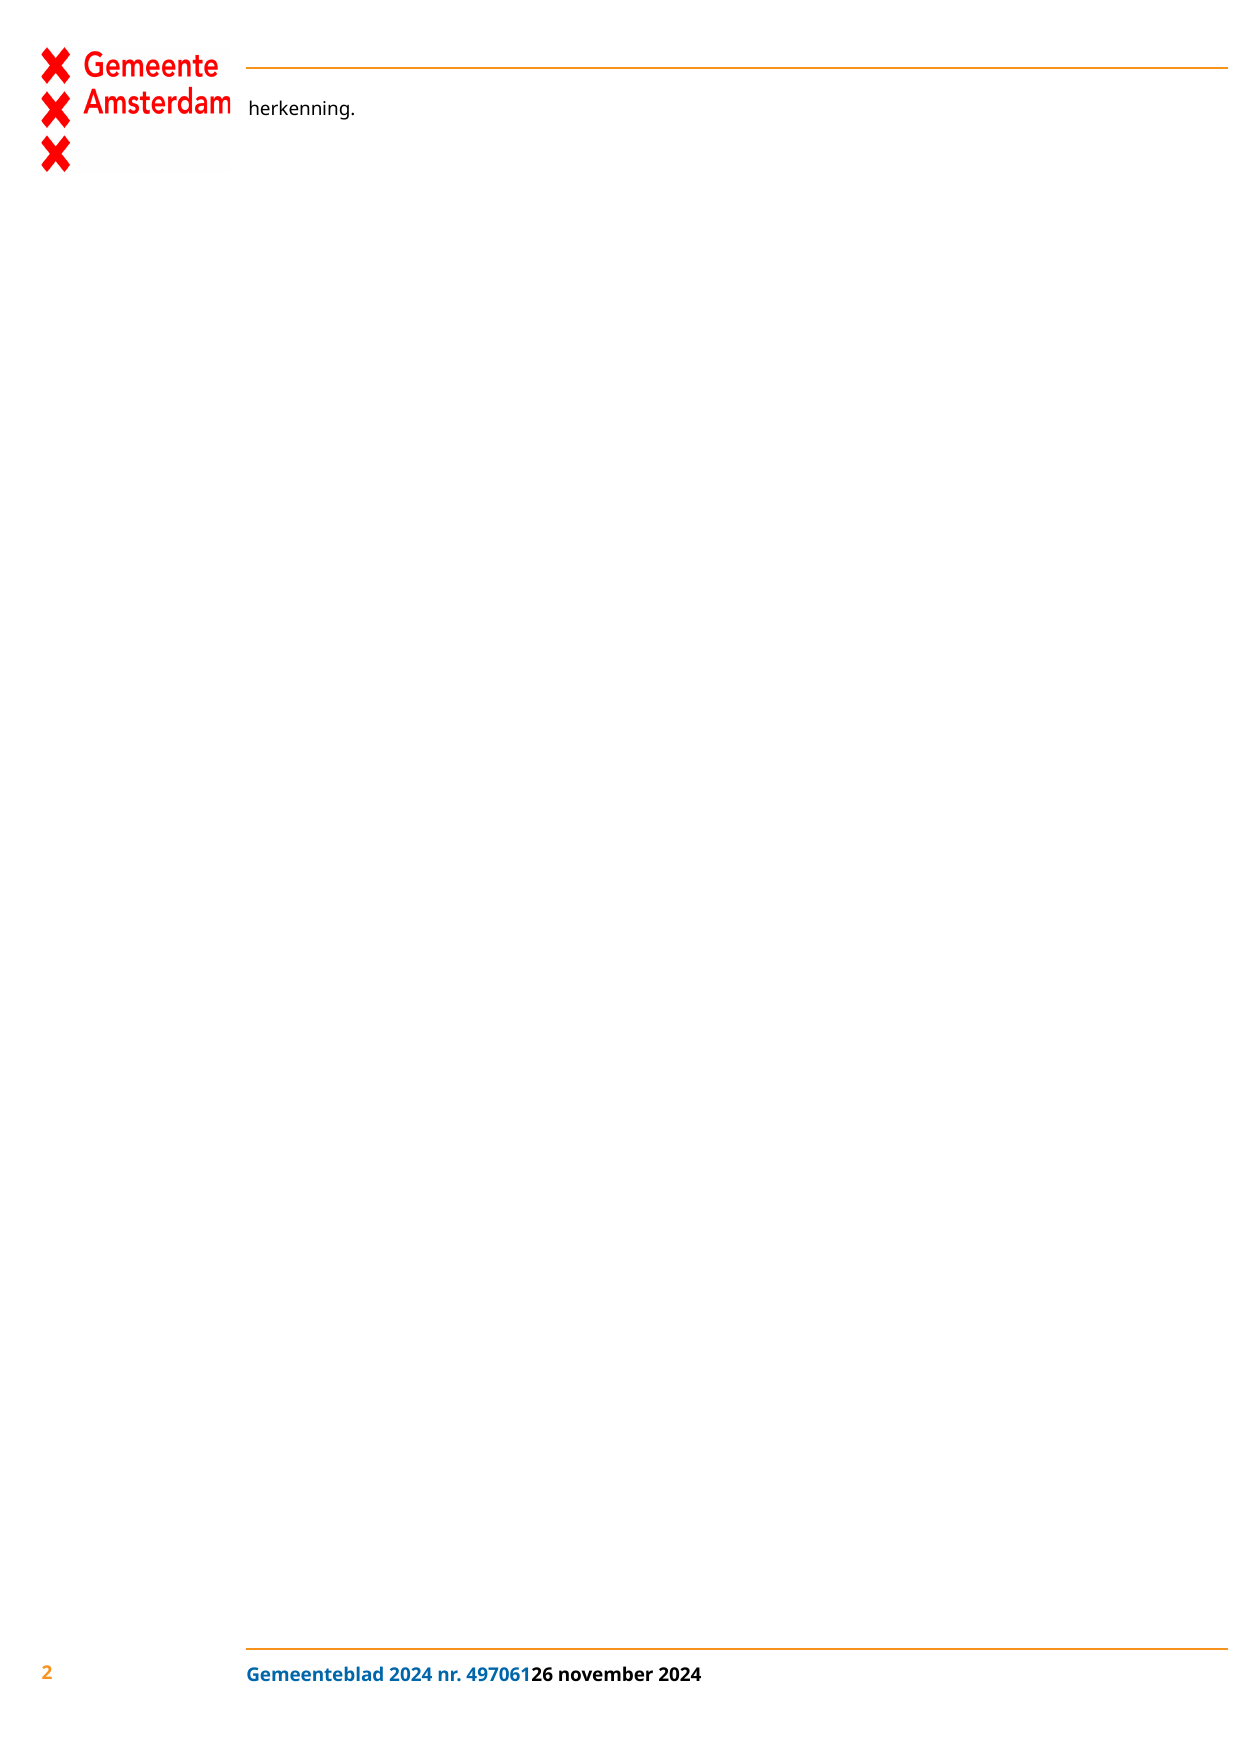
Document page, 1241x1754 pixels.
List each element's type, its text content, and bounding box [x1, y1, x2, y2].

picture [41, 47, 231, 172]
text herkenning. [248, 95, 1152, 121]
